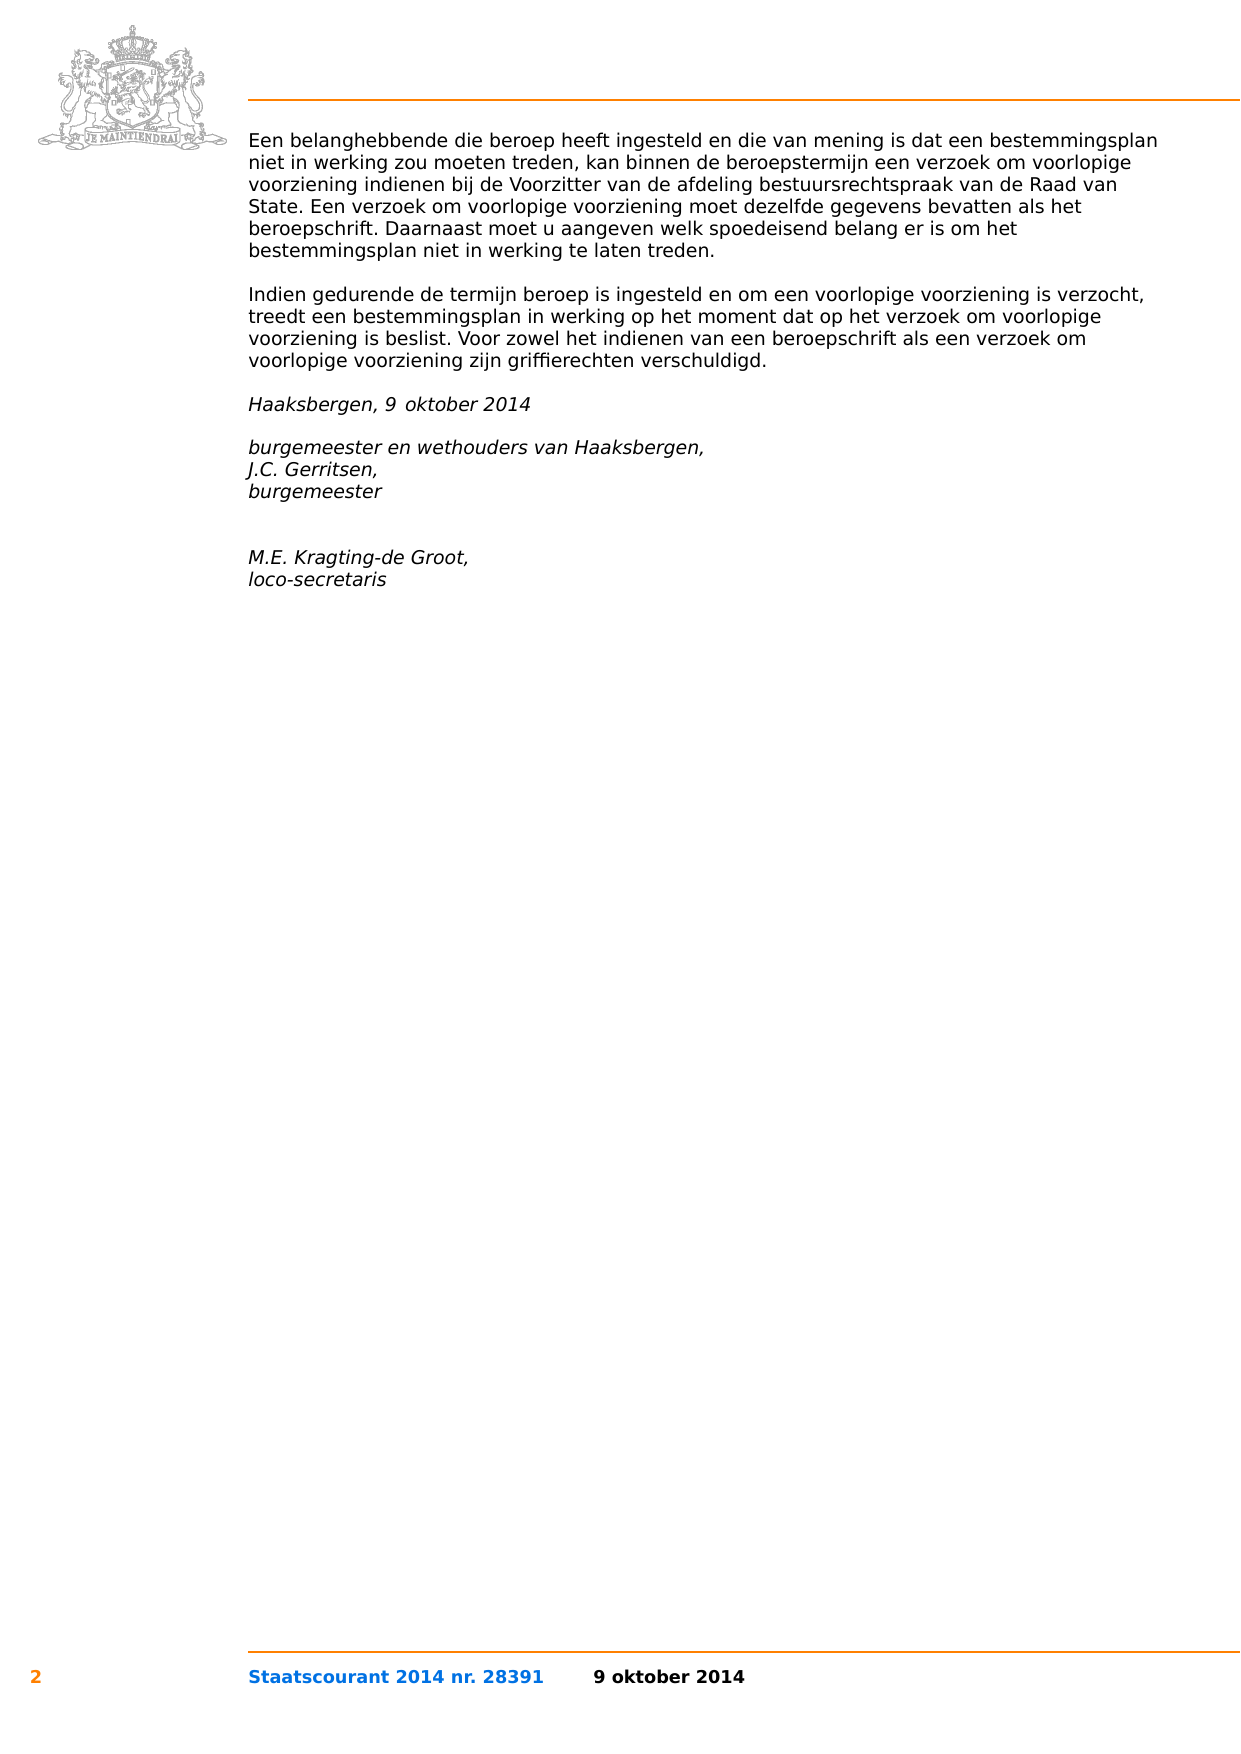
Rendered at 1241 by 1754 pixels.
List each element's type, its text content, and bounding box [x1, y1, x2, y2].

text M.E. Kragting-de Groot, loco-secretaris [248, 525, 1163, 591]
text Indien gedurende de termijn beroep is ingesteld en om een voorlopige voorziening is verzocht, treedt een bestemmingsplan in werking op het moment dat op het verzoek om voorlopige voorziening is beslist. Voor zowel het indienen van een beroepschrift als een verzoek om voorlopige voorziening zijn griffierechten verschuldigd. [248, 284, 1163, 372]
picture [38, 25, 227, 150]
text burgemeester en wethouders van Haaksbergen, J.C. Gerritsen, burgemeester [248, 437, 1163, 503]
text Haaksbergen, 9 oktober 2014 [248, 393, 1163, 415]
text Een belanghebbende die beroep heeft ingesteld en die van mening is dat een bestemmingsplan niet in werking zou moeten treden, kan binnen de beroepstermijn een verzoek om voorlopige voorziening indienen bij de Voorzitter van de afdeling bestuursrechtspraak van de Raad van State. Een verzoek om voorlopige voorziening moet dezelfde gegevens bevatten als het beroepschrift. Daarnaast moet u aangeven welk spoedeisend belang er is om het bestemmingsplan niet in werking te laten treden. [248, 130, 1163, 262]
